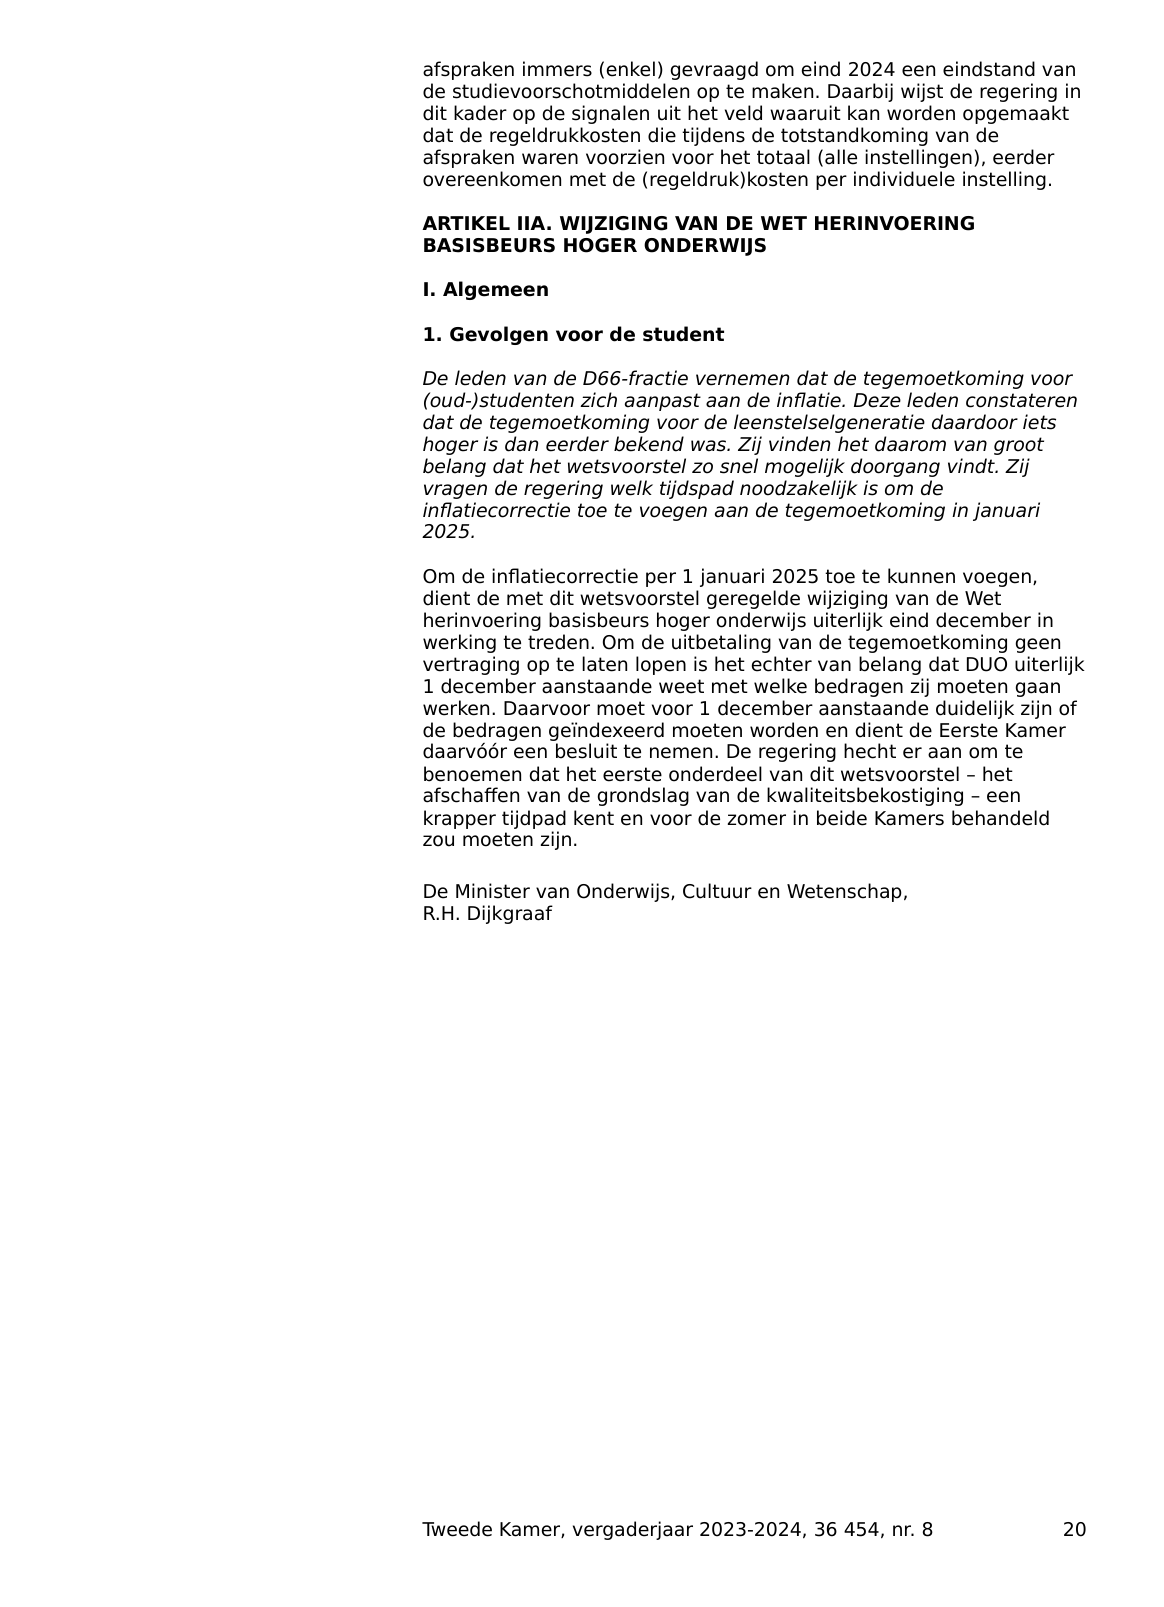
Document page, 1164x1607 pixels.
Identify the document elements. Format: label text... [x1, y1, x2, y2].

text De leden van de D66-fractie vernemen dat de tegemoetkoming voor (oud-)studenten zich aanpast aan de inflatie. Deze leden constateren dat de tegemoetkoming voor de leenstelselgeneratie daardoor iets hoger is dan eerder bekend was. Zij vinden het daarom van groot belang dat het wetsvoorstel zo snel mogelijk doorgang vindt. Zij vragen de regering welk tijdspad noodzakelijk is om de inflatiecorrectie toe te voegen aan de tegemoetkoming in januari 2025. [422, 368, 1087, 543]
text Om de inflatiecorrectie per 1 januari 2025 toe te kunnen voegen, dient de met dit wetsvoorstel geregelde wijziging van de Wet herinvoering basisbeurs hoger onderwijs uiterlijk eind december in werking te treden. Om de uitbetaling van de tegemoetkoming geen vertraging op te laten lopen is het echter van belang dat DUO uiterlijk 1 december aanstaande weet met welke bedragen zij moeten gaan werken. Daarvoor moet voor 1 december aanstaande duidelijk zijn of de bedragen geïndexeerd moeten worden en dient de Eerste Kamer daarvóór een besluit te nemen. De regering hecht er aan om te benoemen dat het eerste onderdeel van dit wetsvoorstel – het afschaffen van de grondslag van de kwaliteitsbekostiging – een krapper tijdpad kent en voor de zomer in beide Kamers behandeld zou moeten zijn. [422, 566, 1087, 851]
subtitle I. Algemeen [422, 279, 1087, 301]
text De Minister van Onderwijs, Cultuur en Wetenschap, R.H. Dijkgraaf [422, 881, 1087, 925]
subtitle ARTIKEL IIA. WIJZIGING VAN DE WET HERINVOERING BASISBEURS HOGER ONDERWIJS [422, 213, 1087, 257]
text afspraken immers (enkel) gevraagd om eind 2024 een eindstand van de studievoorschotmiddelen op te maken. Daarbij wijst de regering in dit kader op de signalen uit het veld waaruit kan worden opgemaakt dat de regeldrukkosten die tijdens de totstandkoming van de afspraken waren voorzien voor het totaal (alle instellingen), eerder overeenkomen met de (regeldruk)kosten per individuele instelling. [422, 59, 1087, 191]
subtitle 1. Gevolgen voor de student [422, 323, 1087, 345]
